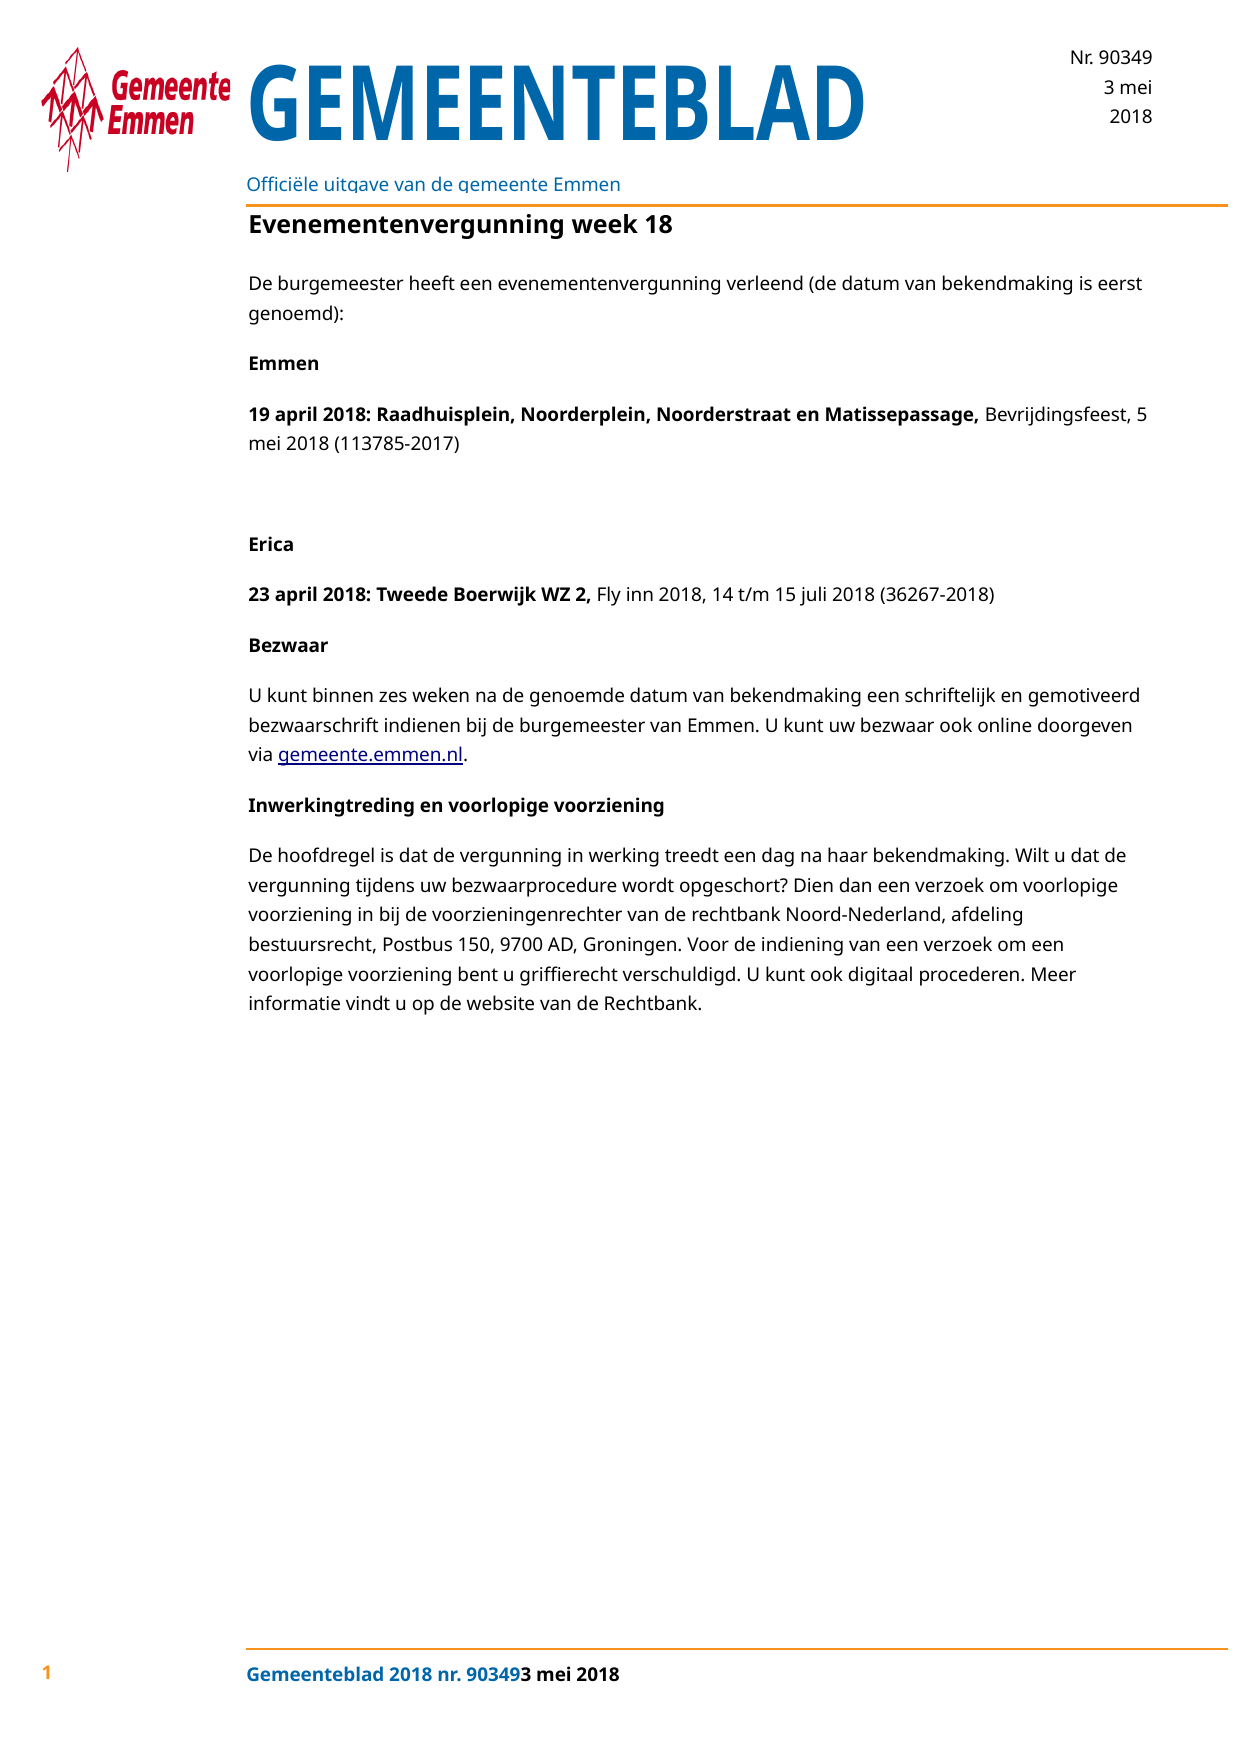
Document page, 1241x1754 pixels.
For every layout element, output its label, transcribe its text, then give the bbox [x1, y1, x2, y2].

text U kunt binnen zes weken na de genoemde datum van bekendmaking een schriftelijk en gemotiveerd bezwaarschrift indienen bij de burgemeester van Emmen. U kunt uw bezwaar ook online doorgeven via gemeente.emmen.nl. [248, 682, 1152, 767]
text 23 april 2018: Tweede Boerwijk WZ 2, Fly inn 2018, 14 t/m 15 juli 2018 (36267-2018) [248, 582, 1152, 607]
text Erica [248, 531, 1152, 557]
text Emmen [248, 350, 1152, 376]
picture [41, 47, 231, 172]
text De burgemeester heeft een evenementenvergunning verleend (de datum van bekendmaking is eerst genoemd): [248, 270, 1152, 326]
text 19 april 2018: Raadhuisplein, Noorderplein, Noorderstraat en Matissepassage, Bevrijdingsfeest, 5 mei 2018 (113785-2017) [248, 401, 1152, 456]
text Evenementenvergunning week 18 [248, 207, 1152, 241]
text De hoofdregel is dat de vergunning in werking treedt een dag na haar bekendmaking. Wilt u dat de vergunning tijdens uw bezwaarprocedure wordt opgeschort? Dien dan een verzoek om voorlopige voorziening in bij de voorzieningenrechter van de rechtbank Noord-Nederland, afdeling bestuursrecht, Postbus 150, 9700 AD, Groningen. Voor de indiening van een verzoek om een voorlopige voorziening bent u griffierecht verschuldigd. U kunt ook digitaal procederen. Meer informatie vindt u op de website van de Rechtbank. [248, 842, 1152, 1016]
text Inwerkingtreding en voorlopige voorziening [248, 792, 1152, 818]
text Bezwaar [248, 632, 1152, 658]
